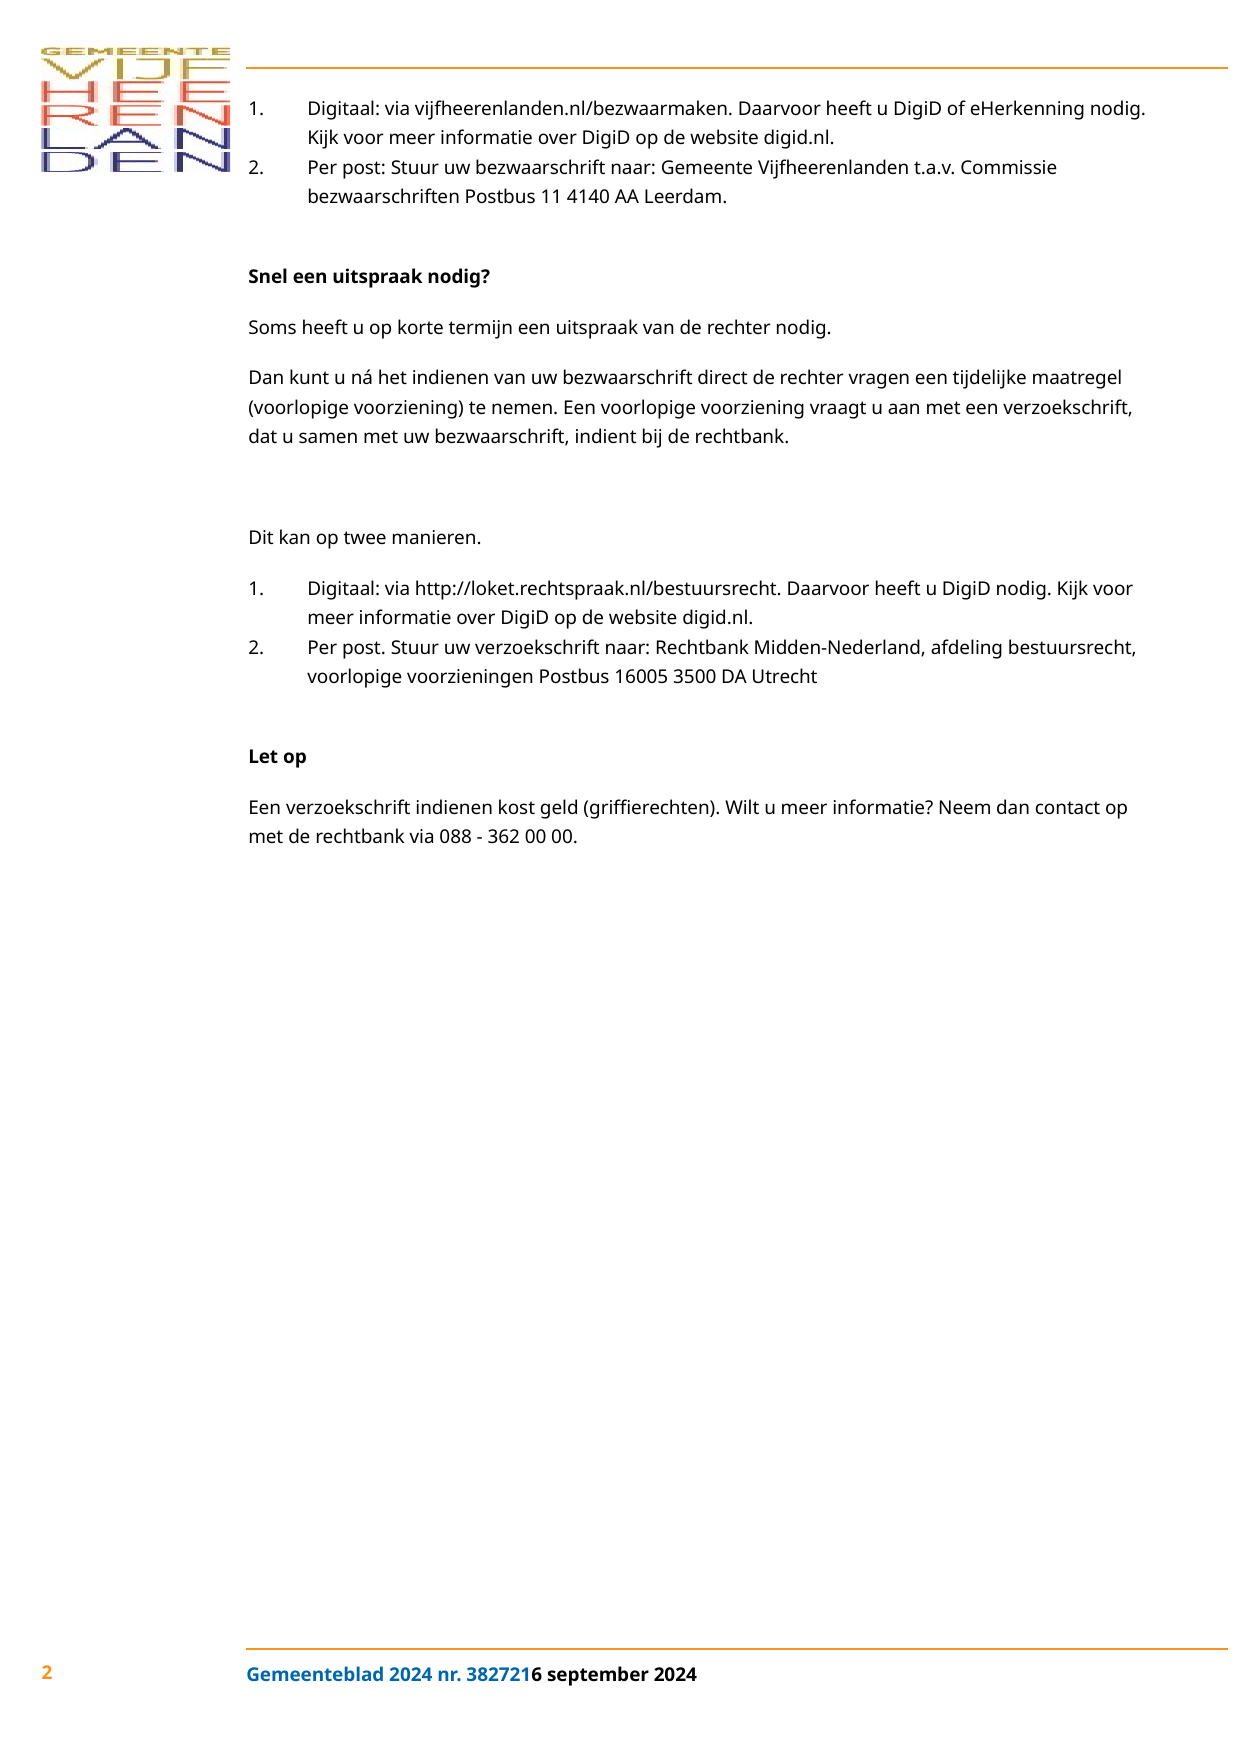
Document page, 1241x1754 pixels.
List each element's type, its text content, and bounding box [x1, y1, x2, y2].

picture [41, 47, 231, 172]
text Snel een uitspraak nodig? [248, 263, 1152, 289]
text Dan kunt u ná het indienen van uw bezwaarschrift direct de rechter vragen een tijdelijke maatregel (voorlopige voorziening) te nemen. Een voorlopige voorziening vraagt u aan met een verzoekschrift, dat u samen met uw bezwaarschrift, indient bij de rechtbank. [248, 364, 1152, 449]
list Digitaal: via http://loket.rechtspraak.nl/bestuursrecht. Daarvoor heeft u DigiD nodig. Kijk voor meer informatie over DigiD op de website digid.nl. [248, 575, 1152, 630]
list Per post. Stuur uw verzoekschrift naar: Rechtbank Midden-Nederland, afdeling bestuursrecht, voorlopige voorzieningen Postbus 16005 3500 DA Utrecht [248, 634, 1152, 689]
list Per post: Stuur uw bezwaarschrift naar: Gemeente Vijfheerenlanden t.a.v. Commissie bezwaarschriften Postbus 11 4140 AA Leerdam. [248, 154, 1152, 209]
text Soms heeft u op korte termijn een uitspraak van de rechter nodig. [248, 314, 1152, 340]
text Een verzoekschrift indienen kost geld (griffierechten). Wilt u meer informatie? Neem dan contact op met de rechtbank via 088 - 362 00 00. [248, 794, 1152, 849]
list Digitaal: via vijfheerenlanden.nl/bezwaarmaken. Daarvoor heeft u DigiD of eHerkenning nodig. Kijk voor meer informatie over DigiD op de website digid.nl. [248, 95, 1152, 150]
text Let op [248, 743, 1152, 769]
text Dit kan op twee manieren. [248, 524, 1152, 550]
